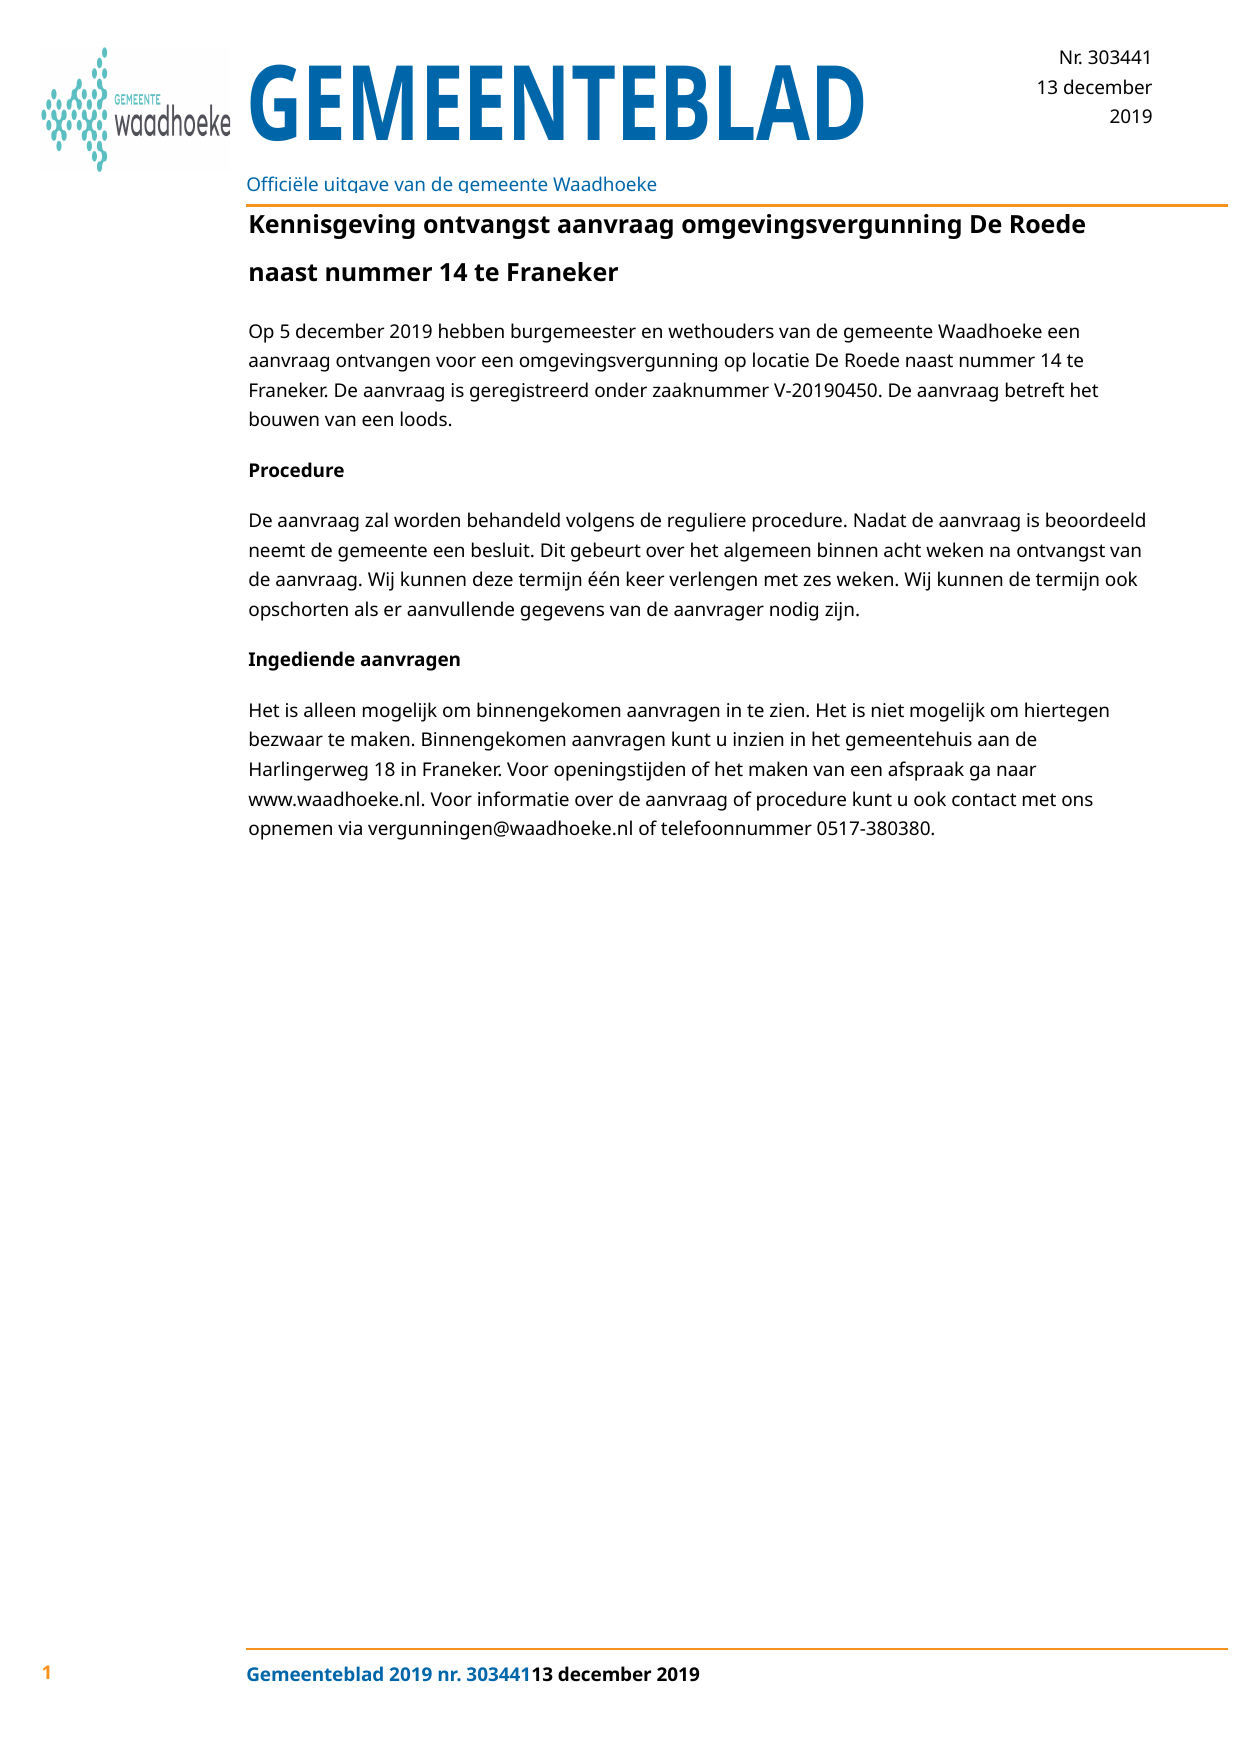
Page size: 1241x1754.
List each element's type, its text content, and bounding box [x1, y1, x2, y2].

text Kennisgeving ontvangst aanvraag omgevingsvergunning De Roede naast nummer 14 te Franeker [248, 207, 1152, 288]
text Het is alleen mogelijk om binnengekomen aanvragen in te zien. Het is niet mogelijk om hiertegen bezwaar te maken. Binnengekomen aanvragen kunt u inzien in het gemeentehuis aan de Harlingerweg 18 in Franeker. Voor openingstijden of het maken van een afspraak ga naar www.waadhoeke.nl. Voor informatie over de aanvraag of procedure kunt u ook contact met ons opnemen via vergunningen@waadhoeke.nl of telefoonnummer 0517-380380. [248, 697, 1152, 841]
text Op 5 december 2019 hebben burgemeester en wethouders van de gemeente Waadhoeke een aanvraag ontvangen voor een omgevingsvergunning op locatie De Roede naast nummer 14 te Franeker. De aanvraag is geregistreerd onder zaaknummer V-20190450. De aanvraag betreft het bouwen van een loods. [248, 318, 1152, 432]
text Procedure [248, 457, 1152, 483]
text Ingediende aanvragen [248, 647, 1152, 672]
picture [41, 47, 231, 172]
text De aanvraag zal worden behandeld volgens de reguliere procedure. Nadat de aanvraag is beoordeeld neemt de gemeente een besluit. Dit gebeurt over het algemeen binnen acht weken na ontvangst van de aanvraag. Wij kunnen deze termijn één keer verlengen met zes weken. Wij kunnen de termijn ook opschorten als er aanvullende gegevens van de aanvrager nodig zijn. [248, 507, 1152, 622]
